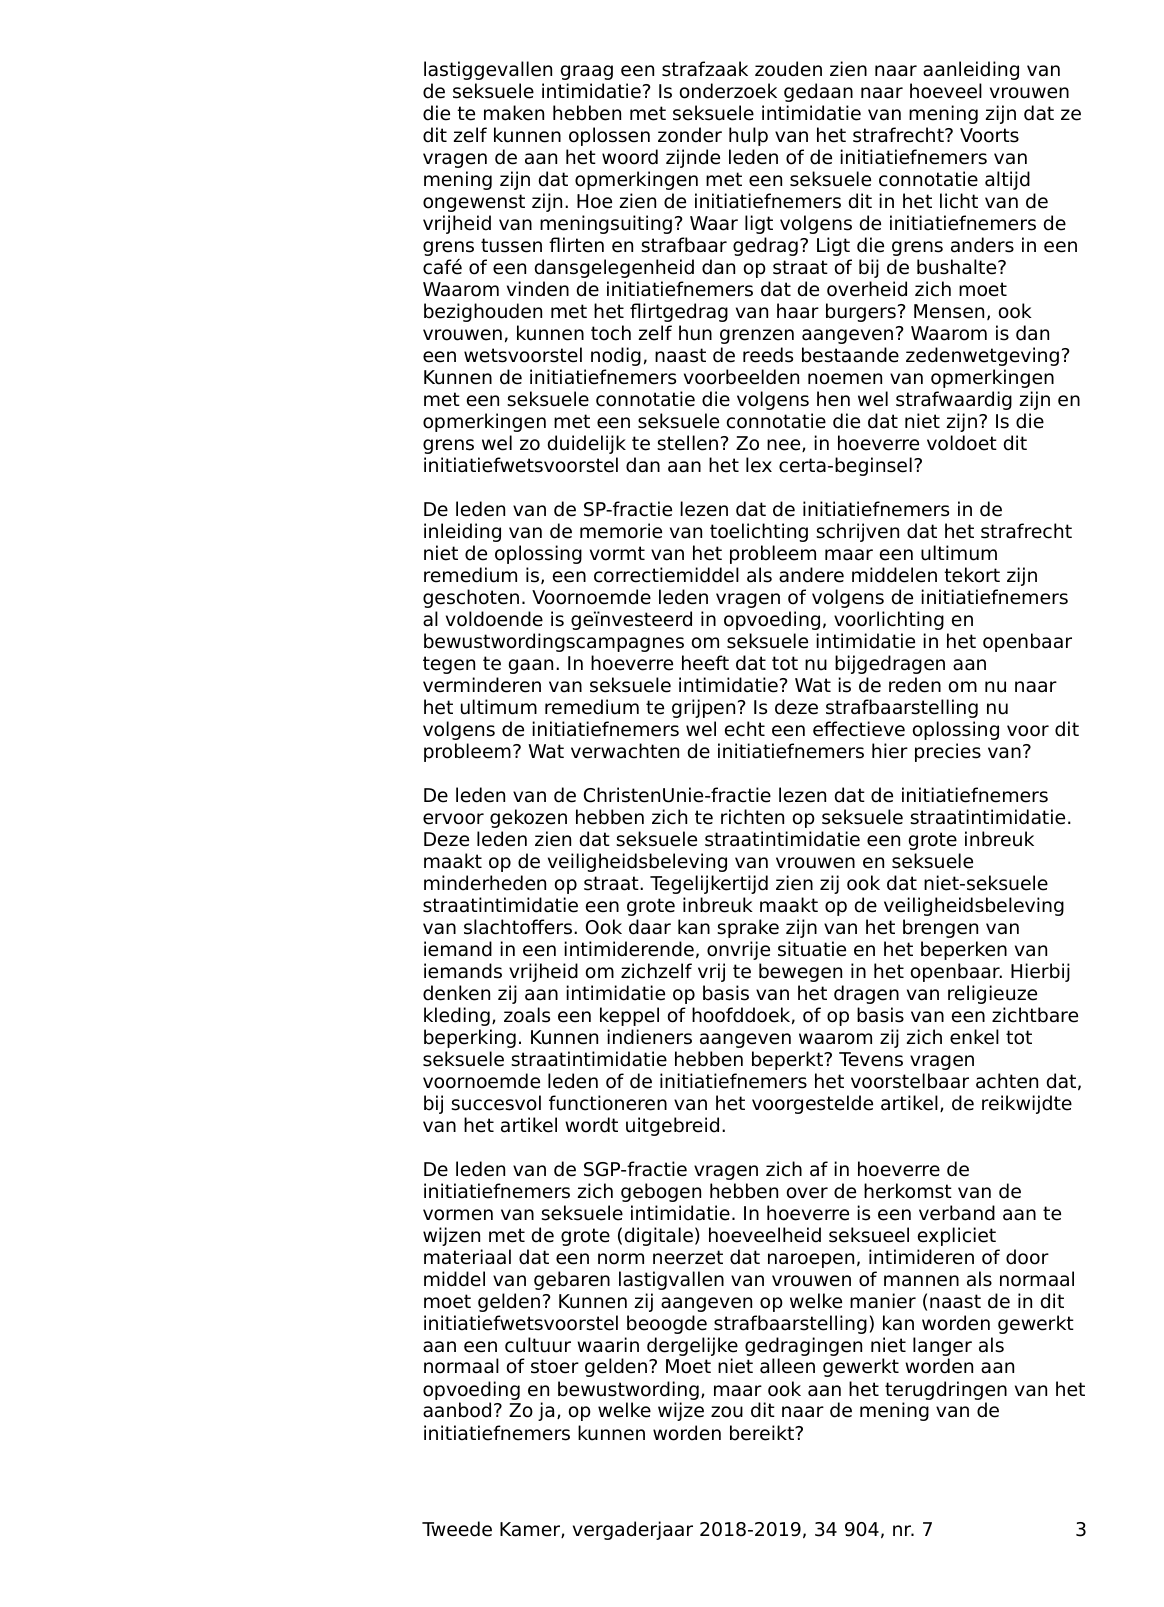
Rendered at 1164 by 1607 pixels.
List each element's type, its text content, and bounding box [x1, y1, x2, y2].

text De leden van de ChristenUnie-fractie lezen dat de initiatiefnemers ervoor gekozen hebben zich te richten op seksuele straatintimidatie. Deze leden zien dat seksuele straatintimidatie een grote inbreuk maakt op de veiligheidsbeleving van vrouwen en seksuele minderheden op straat. Tegelijkertijd zien zij ook dat niet-seksuele straatintimidatie een grote inbreuk maakt op de veiligheidsbeleving van slachtoffers. Ook daar kan sprake zijn van het brengen van iemand in een intimiderende, onvrije situatie en het beperken van iemands vrijheid om zichzelf vrij te bewegen in het openbaar. Hierbij denken zij aan intimidatie op basis van het dragen van religieuze kleding, zoals een keppel of hoofddoek, of op basis van een zichtbare beperking. Kunnen indieners aangeven waarom zij zich enkel tot seksuele straatintimidatie hebben beperkt? Tevens vragen voornoemde leden of de initiatiefnemers het voorstelbaar achten dat, bij succesvol functioneren van het voorgestelde artikel, de reikwijdte van het artikel wordt uitgebreid. [422, 785, 1087, 1136]
text De leden van de SGP-fractie vragen zich af in hoeverre de initiatiefnemers zich gebogen hebben over de herkomst van de vormen van seksuele intimidatie. In hoeverre is een verband aan te wijzen met de grote (digitale) hoeveelheid seksueel expliciet materiaal dat een norm neerzet dat naroepen, intimideren of door middel van gebaren lastigvallen van vrouwen of mannen als normaal moet gelden? Kunnen zij aangeven op welke manier (naast de in dit initiatiefwetsvoorstel beoogde strafbaarstelling) kan worden gewerkt aan een cultuur waarin dergelijke gedragingen niet langer als normaal of stoer gelden? Moet niet alleen gewerkt worden aan opvoeding en bewustwording, maar ook aan het terugdringen van het aanbod? Zo ja, op welke wijze zou dit naar de mening van de initiatiefnemers kunnen worden bereikt? [422, 1159, 1087, 1444]
text lastiggevallen graag een strafzaak zouden zien naar aanleiding van de seksuele intimidatie? Is onderzoek gedaan naar hoeveel vrouwen die te maken hebben met seksuele intimidatie van mening zijn dat ze dit zelf kunnen oplossen zonder hulp van het strafrecht? Voorts vragen de aan het woord zijnde leden of de initiatiefnemers van mening zijn dat opmerkingen met een seksuele connotatie altijd ongewenst zijn. Hoe zien de initiatiefnemers dit in het licht van de vrijheid van meningsuiting? Waar ligt volgens de initiatiefnemers de grens tussen flirten en strafbaar gedrag? Ligt die grens anders in een café of een dansgelegenheid dan op straat of bij de bushalte? Waarom vinden de initiatiefnemers dat de overheid zich moet bezighouden met het flirtgedrag van haar burgers? Mensen, ook vrouwen, kunnen toch zelf hun grenzen aangeven? Waarom is dan een wetsvoorstel nodig, naast de reeds bestaande zedenwetgeving? Kunnen de initiatiefnemers voorbeelden noemen van opmerkingen met een seksuele connotatie die volgens hen wel strafwaardig zijn en opmerkingen met een seksuele connotatie die dat niet zijn? Is die grens wel zo duidelijk te stellen? Zo nee, in hoeverre voldoet dit initiatiefwetsvoorstel dan aan het lex certa-beginsel? [422, 59, 1087, 477]
text De leden van de SP-fractie lezen dat de initiatiefnemers in de inleiding van de memorie van toelichting schrijven dat het strafrecht niet de oplossing vormt van het probleem maar een ultimum remedium is, een correctiemiddel als andere middelen tekort zijn geschoten. Voornoemde leden vragen of volgens de initiatiefnemers al voldoende is geïnvesteerd in opvoeding, voorlichting en bewustwordingscampagnes om seksuele intimidatie in het openbaar tegen te gaan. In hoeverre heeft dat tot nu bijgedragen aan verminderen van seksuele intimidatie? Wat is de reden om nu naar het ultimum remedium te grijpen? Is deze strafbaarstelling nu volgens de initiatiefnemers wel echt een effectieve oplossing voor dit probleem? Wat verwachten de initiatiefnemers hier precies van? [422, 499, 1087, 763]
